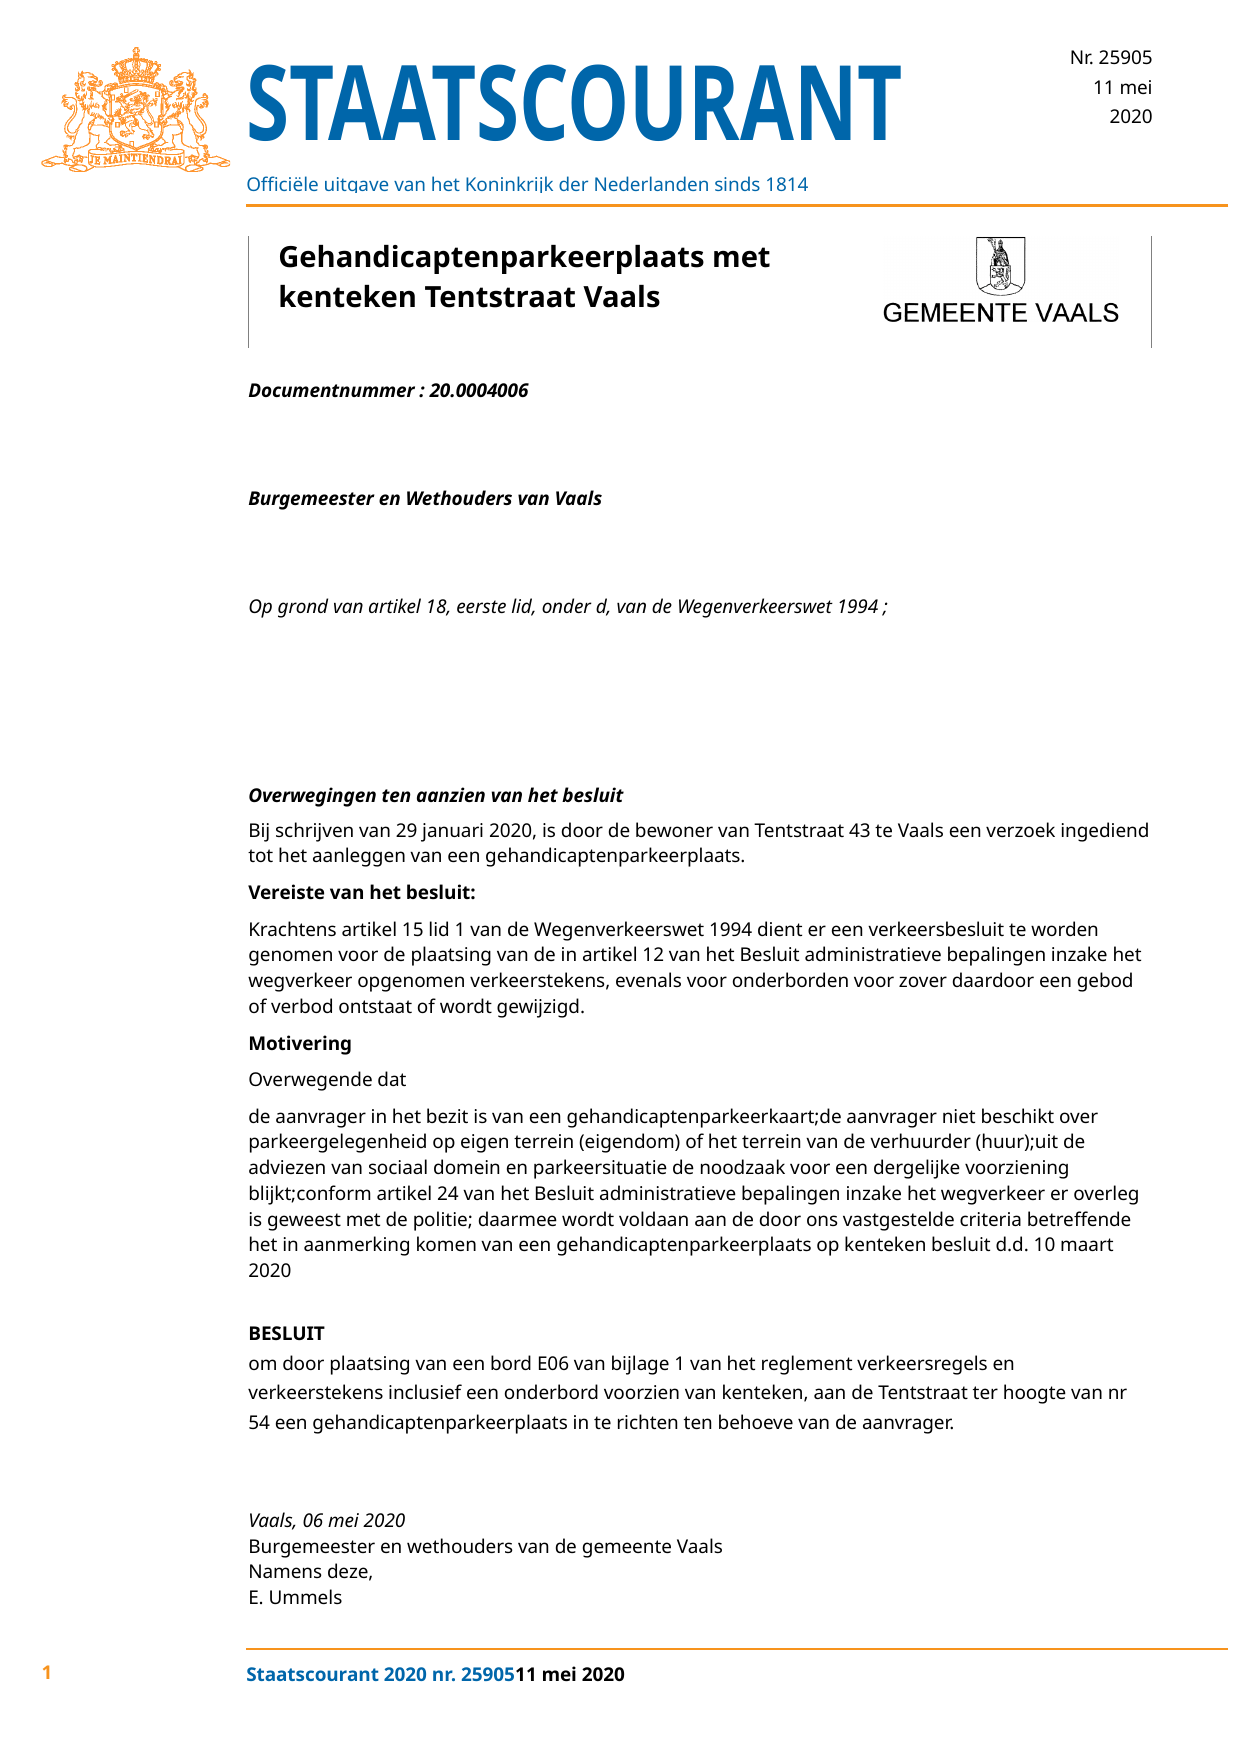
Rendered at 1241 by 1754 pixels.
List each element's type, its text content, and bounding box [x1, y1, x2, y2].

text Bij schrijven van 29 januari 2020, is door de bewoner van Tentstraat 43 te Vaals een verzoek ingediend tot het aanleggen van een gehandicaptenparkeerplaats. [248, 817, 1152, 868]
text Krachtens artikel 15 lid 1 van de Wegenverkeerswet 1994 dient er een verkeersbesluit te worden genomen voor de plaatsing van de in artikel 12 van het Besluit administratieve bepalingen inzake het wegverkeer opgenomen verkeerstekens, evenals voor onderborden voor zover daardoor een gebod of verbod ontstaat of wordt gewijzigd. [248, 916, 1152, 1019]
text Vaals, 06 mei 2020 [248, 1507, 1152, 1533]
text Motivering [248, 1030, 1152, 1055]
table_header Gehandicaptenparkeerplaats met kenteken Tentstraat Vaals [249, 236, 850, 348]
text Namens deze, [248, 1558, 1152, 1584]
text Burgemeester en Wethouders van Vaals [248, 485, 1152, 511]
text E. Ummels [248, 1584, 1152, 1610]
text Overwegende dat [248, 1066, 1152, 1092]
table_header [850, 236, 1151, 348]
text Vereiste van het besluit: [248, 879, 1152, 905]
text Burgemeester en wethouders van de gemeente Vaals [248, 1533, 1152, 1558]
picture [41, 47, 231, 172]
text Op grond van artikel 18, eerste lid, onder d, van de Wegenverkeerswet 1994 ; [248, 593, 1152, 619]
text om door plaatsing van een bord E06 van bijlage 1 van het reglement verkeersregels en verkeerstekens inclusief een onderbord voorzien van kenteken, aan de Tentstraat ter hoogte van nr 54 een gehandicaptenparkeerplaats in te richten ten behoeve van de aanvrager. [248, 1350, 1152, 1434]
text de aanvrager in het bezit is van een gehandicaptenparkeerkaart;de aanvrager niet beschikt over parkeergelegenheid op eigen terrein (eigendom) of het terrein van de verhuurder (huur);uit de adviezen van sociaal domein en parkeersituatie de noodzaak voor een dergelijke voorziening blijkt;conform artikel 24 van het Besluit administratieve bepalingen inzake het wegverkeer er overleg is geweest met de politie; daarmee wordt voldaan aan de door ons vastgestelde criteria betreffende het in aanmerking komen van een gehandicaptenparkeerplaats op kenteken besluit d.d. 10 maart 2020 [248, 1103, 1152, 1283]
text Overwegingen ten aanzien van het besluit [248, 783, 1152, 808]
text Documentnummer : 20.0004006 [248, 377, 1152, 403]
text BESLUIT [248, 1320, 1152, 1346]
picture [882, 236, 1119, 322]
